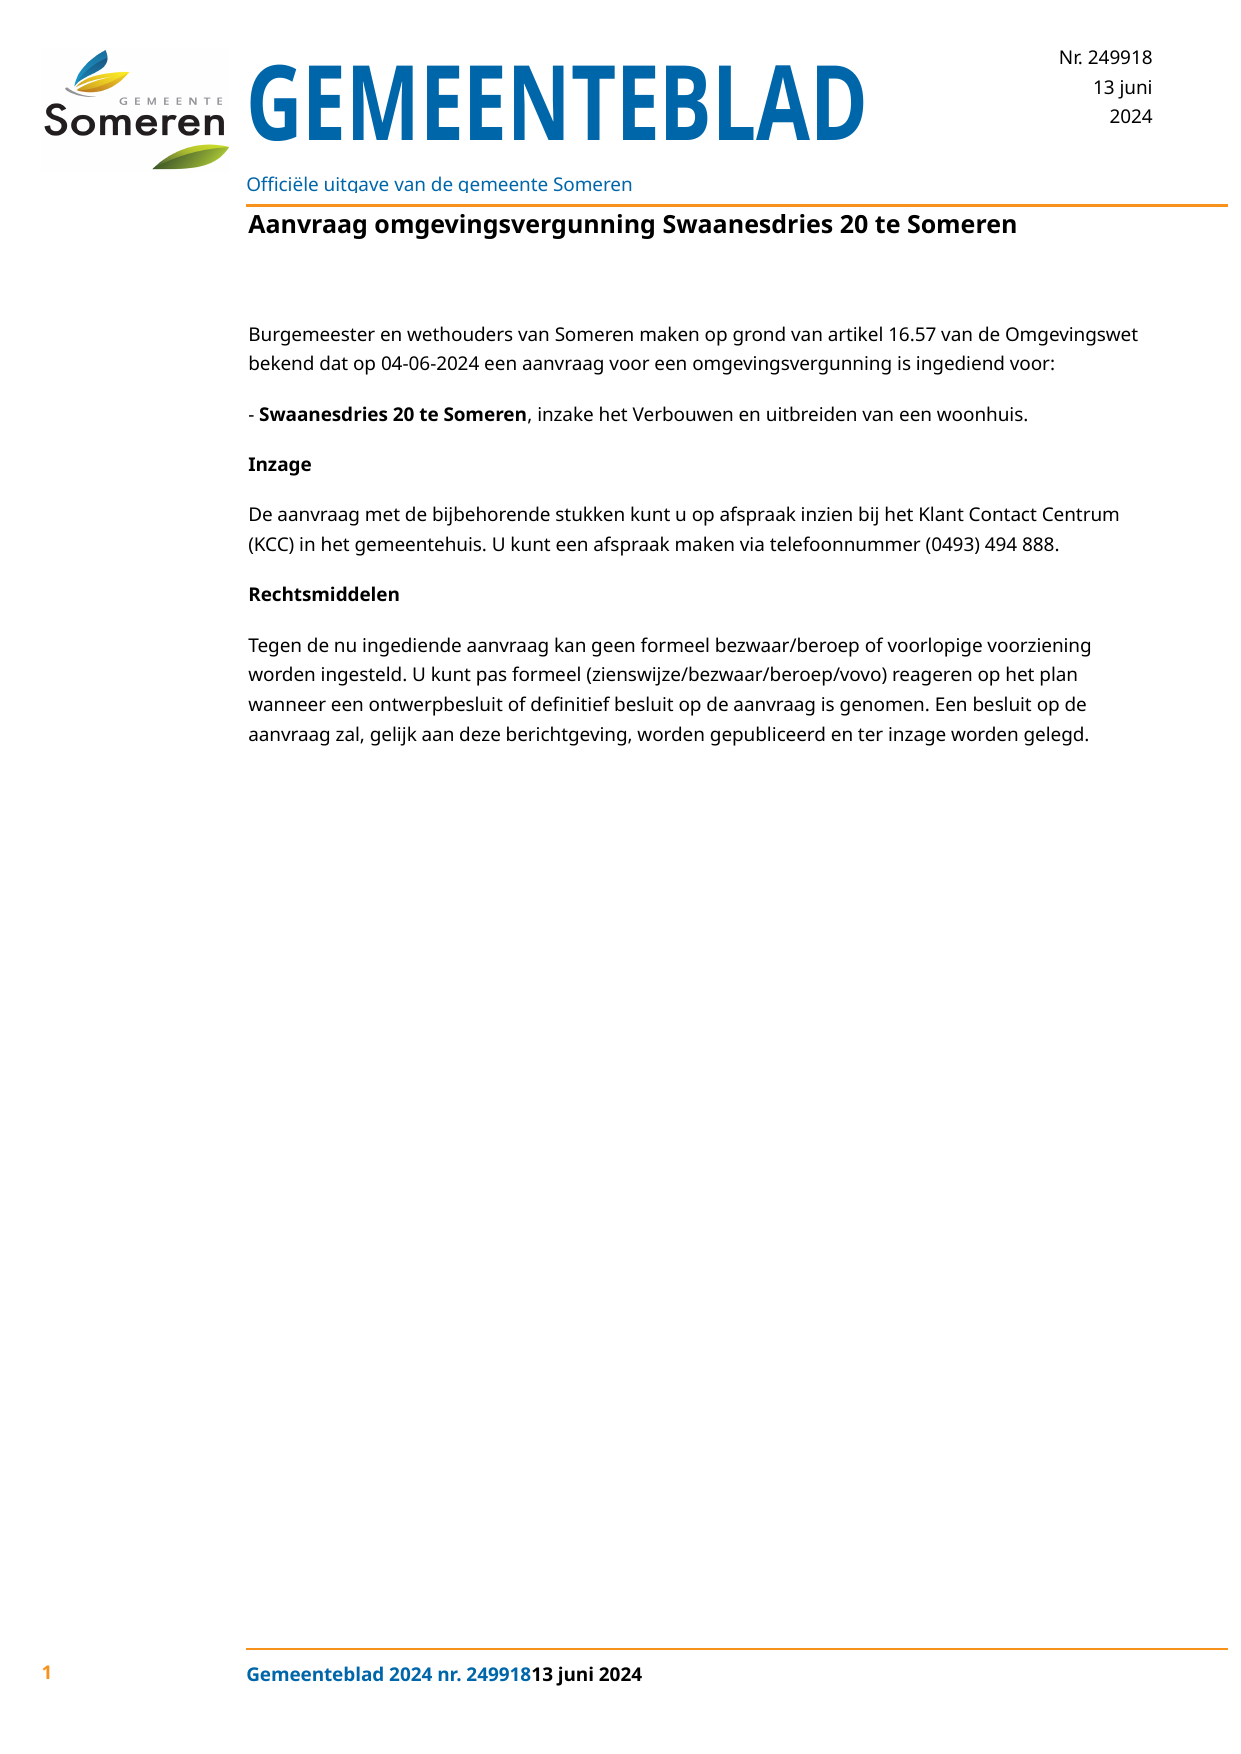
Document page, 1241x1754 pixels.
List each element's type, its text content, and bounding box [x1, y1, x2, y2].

text Burgemeester en wethouders van Someren maken op grond van artikel 16.57 van de Omgevingswet bekend dat op 04-06-2024 een aanvraag voor een omgevingsvergunning is ingediend voor: [248, 321, 1152, 376]
text - Swaanesdries 20 te Someren, inzake het Verbouwen en uitbreiden van een woonhuis. [248, 401, 1152, 426]
text Rechtsmiddelen [248, 582, 1152, 607]
text Aanvraag omgevingsvergunning Swaanesdries 20 te Someren [248, 207, 1152, 241]
picture [41, 47, 231, 172]
text De aanvraag met de bijbehorende stukken kunt u op afspraak inzien bij het Klant Contact Centrum (KCC) in het gemeentehuis. U kunt een afspraak maken via telefoonnummer (0493) 494 888. [248, 502, 1152, 557]
text Tegen de nu ingediende aanvraag kan geen formeel bezwaar/beroep of voorlopige voorziening worden ingesteld. U kunt pas formeel (zienswijze/bezwaar/beroep/vovo) reageren op het plan wanneer een ontwerpbesluit of definitief besluit op de aanvraag is genomen. Een besluit op de aanvraag zal, gelijk aan deze berichtgeving, worden gepubliceerd en ter inzage worden gelegd. [248, 632, 1152, 746]
text Inzage [248, 451, 1152, 477]
